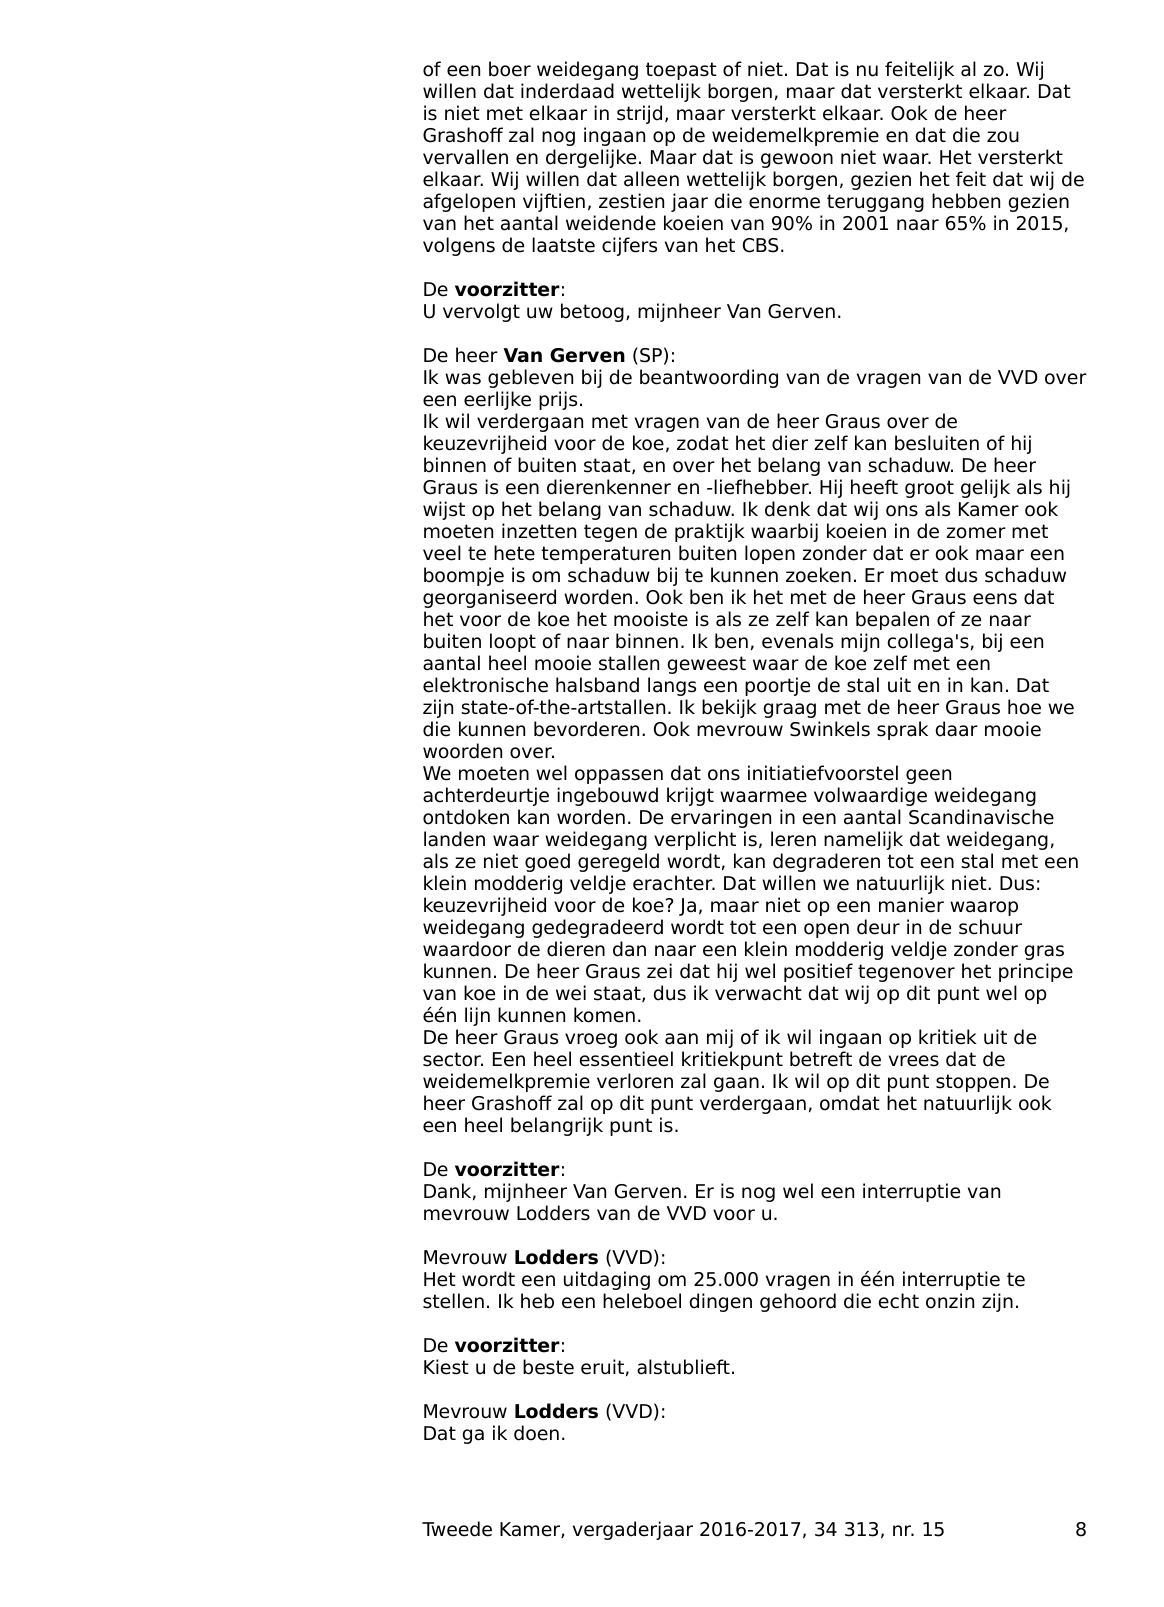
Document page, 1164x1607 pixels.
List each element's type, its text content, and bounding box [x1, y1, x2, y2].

text We moeten wel oppassen dat ons initiatiefvoorstel geen achterdeurtje ingebouwd krijgt waarmee volwaardige weidegang ontdoken kan worden. De ervaringen in een aantal Scandinavische landen waar weidegang verplicht is, leren namelijk dat weidegang, als ze niet goed geregeld wordt, kan degraderen tot een stal met een klein modderig veldje erachter. Dat willen we natuurlijk niet. Dus: keuzevrijheid voor de koe? Ja, maar niet op een manier waarop weidegang gedegradeerd wordt tot een open deur in de schuur waardoor de dieren dan naar een klein modderig veldje zonder gras kunnen. De heer Graus zei dat hij wel positief tegenover het principe van koe in de wei staat, dus ik verwacht dat wij op dit punt wel op één lijn kunnen komen. [422, 763, 1087, 1027]
text Het wordt een uitdaging om 25.000 vragen in één interruptie te stellen. Ik heb een heleboel dingen gehoord die echt onzin zijn. [422, 1269, 1087, 1313]
text of een boer weidegang toepast of niet. Dat is nu feitelijk al zo. Wij willen dat inderdaad wettelijk borgen, maar dat versterkt elkaar. Dat is niet met elkaar in strijd, maar versterkt elkaar. Ook de heer Grashoff zal nog ingaan op de weidemelkpremie en dat die zou vervallen en dergelijke. Maar dat is gewoon niet waar. Het versterkt elkaar. Wij willen dat alleen wettelijk borgen, gezien het feit dat wij de afgelopen vijftien, zestien jaar die enorme teruggang hebben gezien van het aantal weidende koeien van 90% in 2001 naar 65% in 2015, volgens de laatste cijfers van het CBS. [422, 59, 1087, 257]
text U vervolgt uw betoog, mijnheer Van Gerven. [422, 301, 1087, 323]
text Mevrouw Lodders (VVD): [422, 1247, 1087, 1269]
text Ik wil verdergaan met vragen van de heer Graus over de keuzevrijheid voor de koe, zodat het dier zelf kan besluiten of hij binnen of buiten staat, en over het belang van schaduw. De heer Graus is een dierenkenner en -liefhebber. Hij heeft groot gelijk als hij wijst op het belang van schaduw. Ik denk dat wij ons als Kamer ook moeten inzetten tegen de praktijk waarbij koeien in de zomer met veel te hete temperaturen buiten lopen zonder dat er ook maar een boompje is om schaduw bij te kunnen zoeken. Er moet dus schaduw georganiseerd worden. Ook ben ik het met de heer Graus eens dat het voor de koe het mooiste is als ze zelf kan bepalen of ze naar buiten loopt of naar binnen. Ik ben, evenals mijn collega's, bij een aantal heel mooie stallen geweest waar de koe zelf met een elektronische halsband langs een poortje de stal uit en in kan. Dat zijn state-of-the-artstallen. Ik bekijk graag met de heer Graus hoe we die kunnen bevorderen. Ook mevrouw Swinkels sprak daar mooie woorden over. [422, 411, 1087, 763]
text Dank, mijnheer Van Gerven. Er is nog wel een interruptie van mevrouw Lodders van de VVD voor u. [422, 1181, 1087, 1224]
text De heer Graus vroeg ook aan mij of ik wil ingaan op kritiek uit de sector. Een heel essentieel kritiekpunt betreft de vrees dat de weidemelkpremie verloren zal gaan. Ik wil op dit punt stoppen. De heer Grashoff zal op dit punt verdergaan, omdat het natuurlijk ook een heel belangrijk punt is. [422, 1027, 1087, 1136]
text De voorzitter: [422, 279, 1087, 301]
text Kiest u de beste eruit, alstublieft. [422, 1357, 1087, 1379]
text Ik was gebleven bij de beantwoording van de vragen van de VVD over een eerlijke prijs. [422, 367, 1087, 411]
text Dat ga ik doen. [422, 1423, 1087, 1445]
text Mevrouw Lodders (VVD): [422, 1401, 1087, 1423]
text De heer Van Gerven (SP): [422, 345, 1087, 367]
text De voorzitter: [422, 1335, 1087, 1357]
text De voorzitter: [422, 1159, 1087, 1181]
